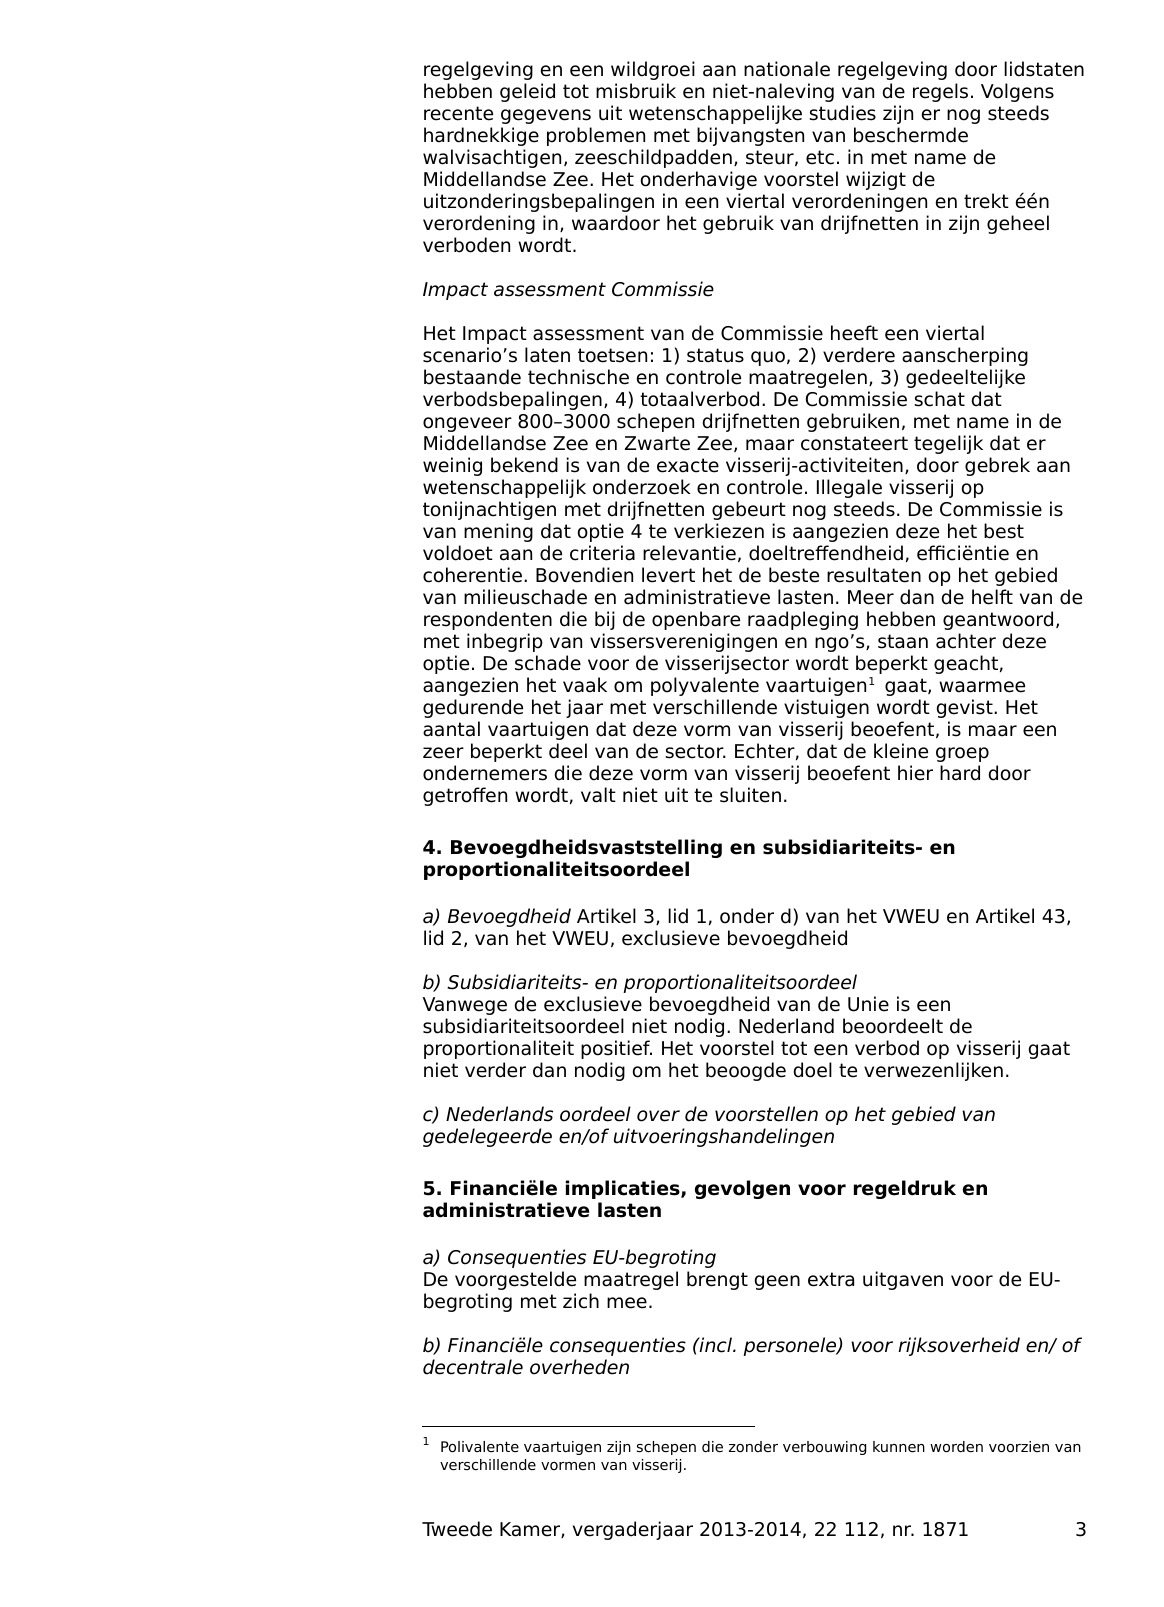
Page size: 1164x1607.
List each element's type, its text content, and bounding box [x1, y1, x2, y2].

text b) Subsidiariteits- en proportionaliteitsoordeel [422, 972, 1087, 994]
text c) Nederlands oordeel over de voorstellen op het gebied van gedelegeerde en/of uitvoeringshandelingen [422, 1104, 1087, 1148]
subtitle 5. Financiële implicaties, gevolgen voor regeldruk en administratieve lasten [422, 1178, 1087, 1222]
text a) Bevoegdheid Artikel 3, lid 1, onder d) van het VWEU en Artikel 43, lid 2, van het VWEU, exclusieve bevoegdheid [422, 906, 1087, 950]
text b) Financiële consequenties (incl. personele) voor rijksoverheid en/ of decentrale overheden [422, 1335, 1087, 1379]
text Vanwege de exclusieve bevoegdheid van de Unie is een subsidiariteitsoordeel niet nodig. Nederland beoordeelt de proportionaliteit positief. Het voorstel tot een verbod op visserij gaat niet verder dan nodig om het beoogde doel te verwezenlijken. [422, 994, 1087, 1082]
subtitle Impact assessment Commissie [422, 279, 1087, 301]
text Het Impact assessment van de Commissie heeft een viertal scenario’s laten toetsen: 1) status quo, 2) verdere aanscherping bestaande technische en controle maatregelen, 3) gedeeltelijke verbodsbepalingen, 4) totaalverbod. De Commissie schat dat ongeveer 800–3000 schepen drijfnetten gebruiken, met name in de Middellandse Zee en Zwarte Zee, maar constateert tegelijk dat er weinig bekend is van de exacte visserij-activiteiten, door gebrek aan wetenschappelijk onderzoek en controle. Illegale visserij op tonijnachtigen met drijfnetten gebeurt nog steeds. De Commissie is van mening dat optie 4 te verkiezen is aangezien deze het best voldoet aan de criteria relevantie, doeltreffendheid, efficiëntie en coherentie. Bovendien levert het de beste resultaten op het gebied van milieuschade en administratieve lasten. Meer dan de helft van de respondenten die bij de openbare raadpleging hebben geantwoord, met inbegrip van vissersverenigingen en ngo’s, staan achter deze optie. De schade voor de visserijsector wordt beperkt geacht, aangezien het vaak om polyvalente vaartuigen gaat, waarmee gedurende het jaar met verschillende vistuigen wordt gevist. Het aantal vaartuigen dat deze vorm van visserij beoefent, is maar een zeer beperkt deel van de sector. Echter, dat de kleine groep ondernemers die deze vorm van visserij beoefent hier hard door getroffen wordt, valt niet uit te sluiten. [422, 323, 1087, 807]
text a) Consequenties EU-begroting [422, 1247, 1087, 1269]
text De voorgestelde maatregel brengt geen extra uitgaven voor de EU-begroting met zich mee. [422, 1269, 1087, 1313]
text regelgeving en een wildgroei aan nationale regelgeving door lidstaten hebben geleid tot misbruik en niet-naleving van de regels. Volgens recente gegevens uit wetenschappelijke studies zijn er nog steeds hardnekkige problemen met bijvangsten van beschermde walvisachtigen, zeeschildpadden, steur, etc. in met name de Middellandse Zee. Het onderhavige voorstel wijzigt de uitzonderingsbepalingen in een viertal verordeningen en trekt één verordening in, waardoor het gebruik van drijfnetten in zijn geheel verboden wordt. [422, 59, 1087, 257]
text Polivalente vaartuigen zijn schepen die zonder verbouwing kunnen worden voorzien van verschillende vormen van visserij. [422, 1435, 1087, 1474]
subtitle 4. Bevoegdheidsvaststelling en subsidiariteits- en proportionaliteitsoordeel [422, 837, 1087, 881]
